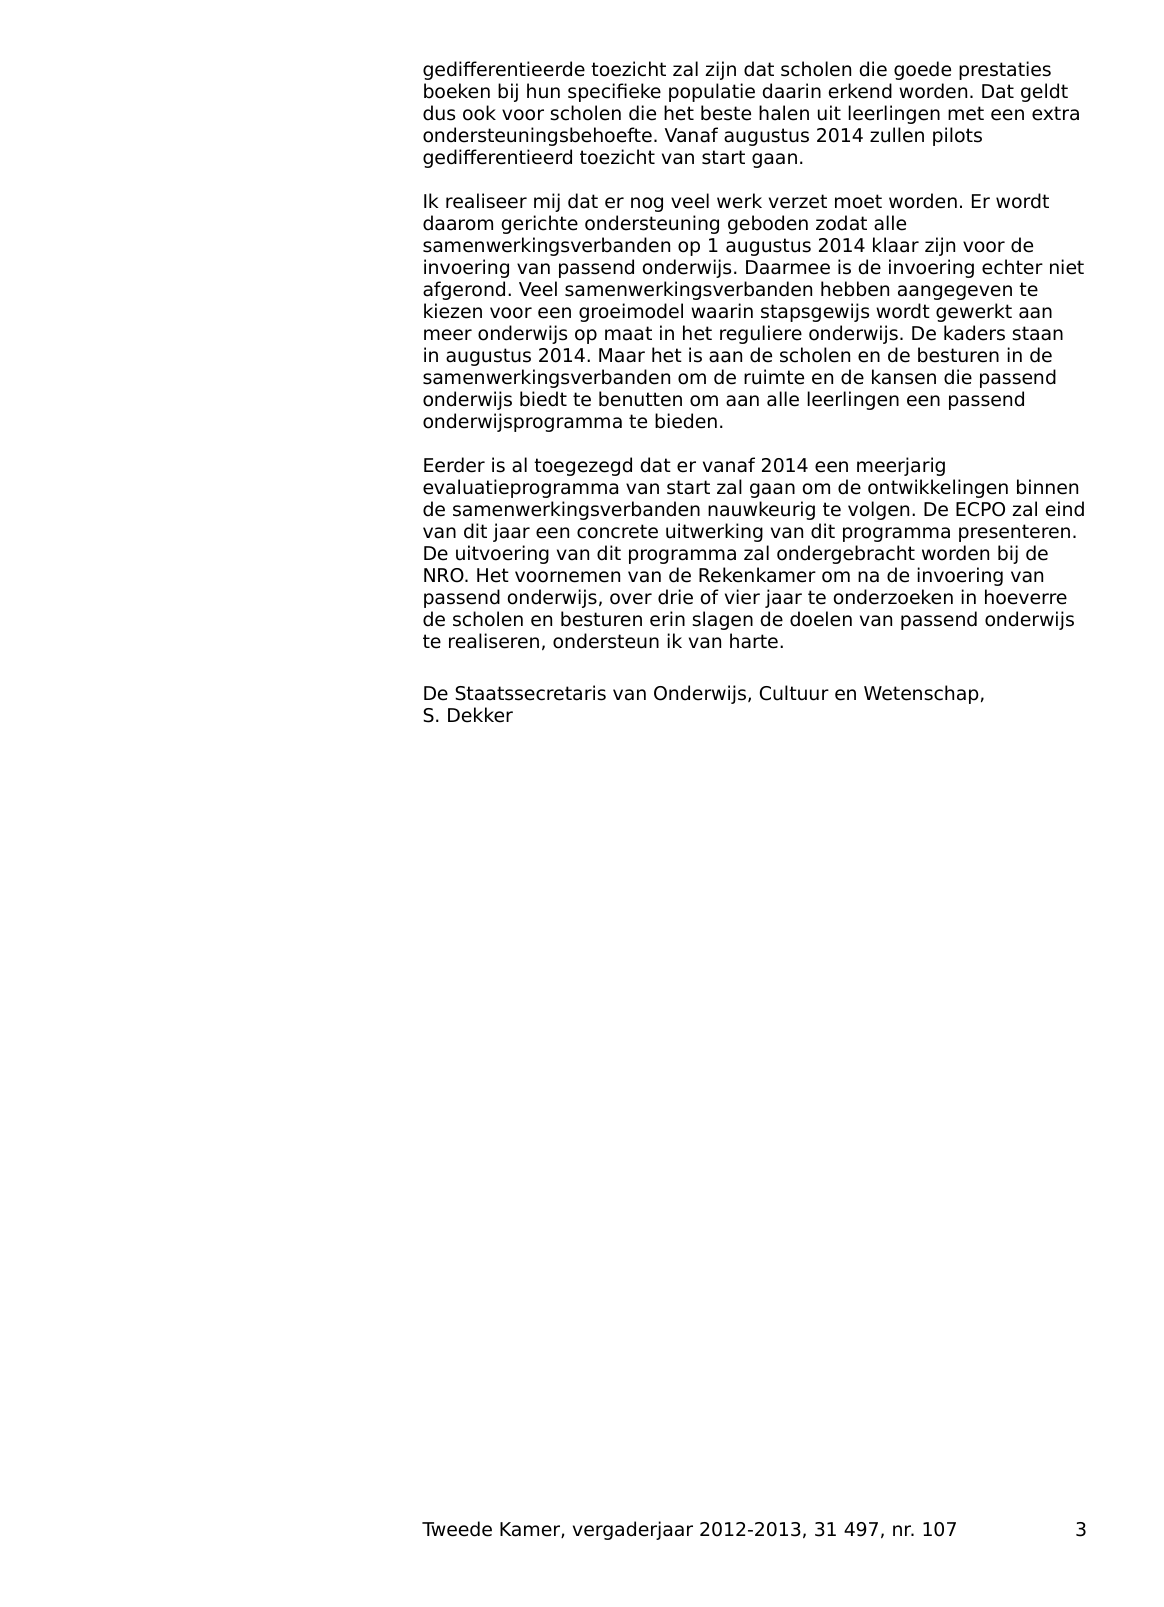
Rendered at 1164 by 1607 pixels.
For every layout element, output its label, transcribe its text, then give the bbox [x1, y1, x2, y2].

text gedifferentieerde toezicht zal zijn dat scholen die goede prestaties boeken bij hun specifieke populatie daarin erkend worden. Dat geldt dus ook voor scholen die het beste halen uit leerlingen met een extra ondersteuningsbehoefte. Vanaf augustus 2014 zullen pilots gedifferentieerd toezicht van start gaan. [422, 59, 1087, 169]
text Eerder is al toegezegd dat er vanaf 2014 een meerjarig evaluatieprogramma van start zal gaan om de ontwikkelingen binnen de samenwerkingsverbanden nauwkeurig te volgen. De ECPO zal eind van dit jaar een concrete uitwerking van dit programma presenteren. De uitvoering van dit programma zal ondergebracht worden bij de NRO. Het voornemen van de Rekenkamer om na de invoering van passend onderwijs, over drie of vier jaar te onderzoeken in hoeverre de scholen en besturen erin slagen de doelen van passend onderwijs te realiseren, ondersteun ik van harte. [422, 455, 1087, 653]
text Ik realiseer mij dat er nog veel werk verzet moet worden. Er wordt daarom gerichte ondersteuning geboden zodat alle samenwerkingsverbanden op 1 augustus 2014 klaar zijn voor de invoering van passend onderwijs. Daarmee is de invoering echter niet afgerond. Veel samenwerkingsverbanden hebben aangegeven te kiezen voor een groeimodel waarin stapsgewijs wordt gewerkt aan meer onderwijs op maat in het reguliere onderwijs. De kaders staan in augustus 2014. Maar het is aan de scholen en de besturen in de samenwerkingsverbanden om de ruimte en de kansen die passend onderwijs biedt te benutten om aan alle leerlingen een passend onderwijsprogramma te bieden. [422, 191, 1087, 433]
text De Staatssecretaris van Onderwijs, Cultuur en Wetenschap, S. Dekker [422, 683, 1087, 727]
